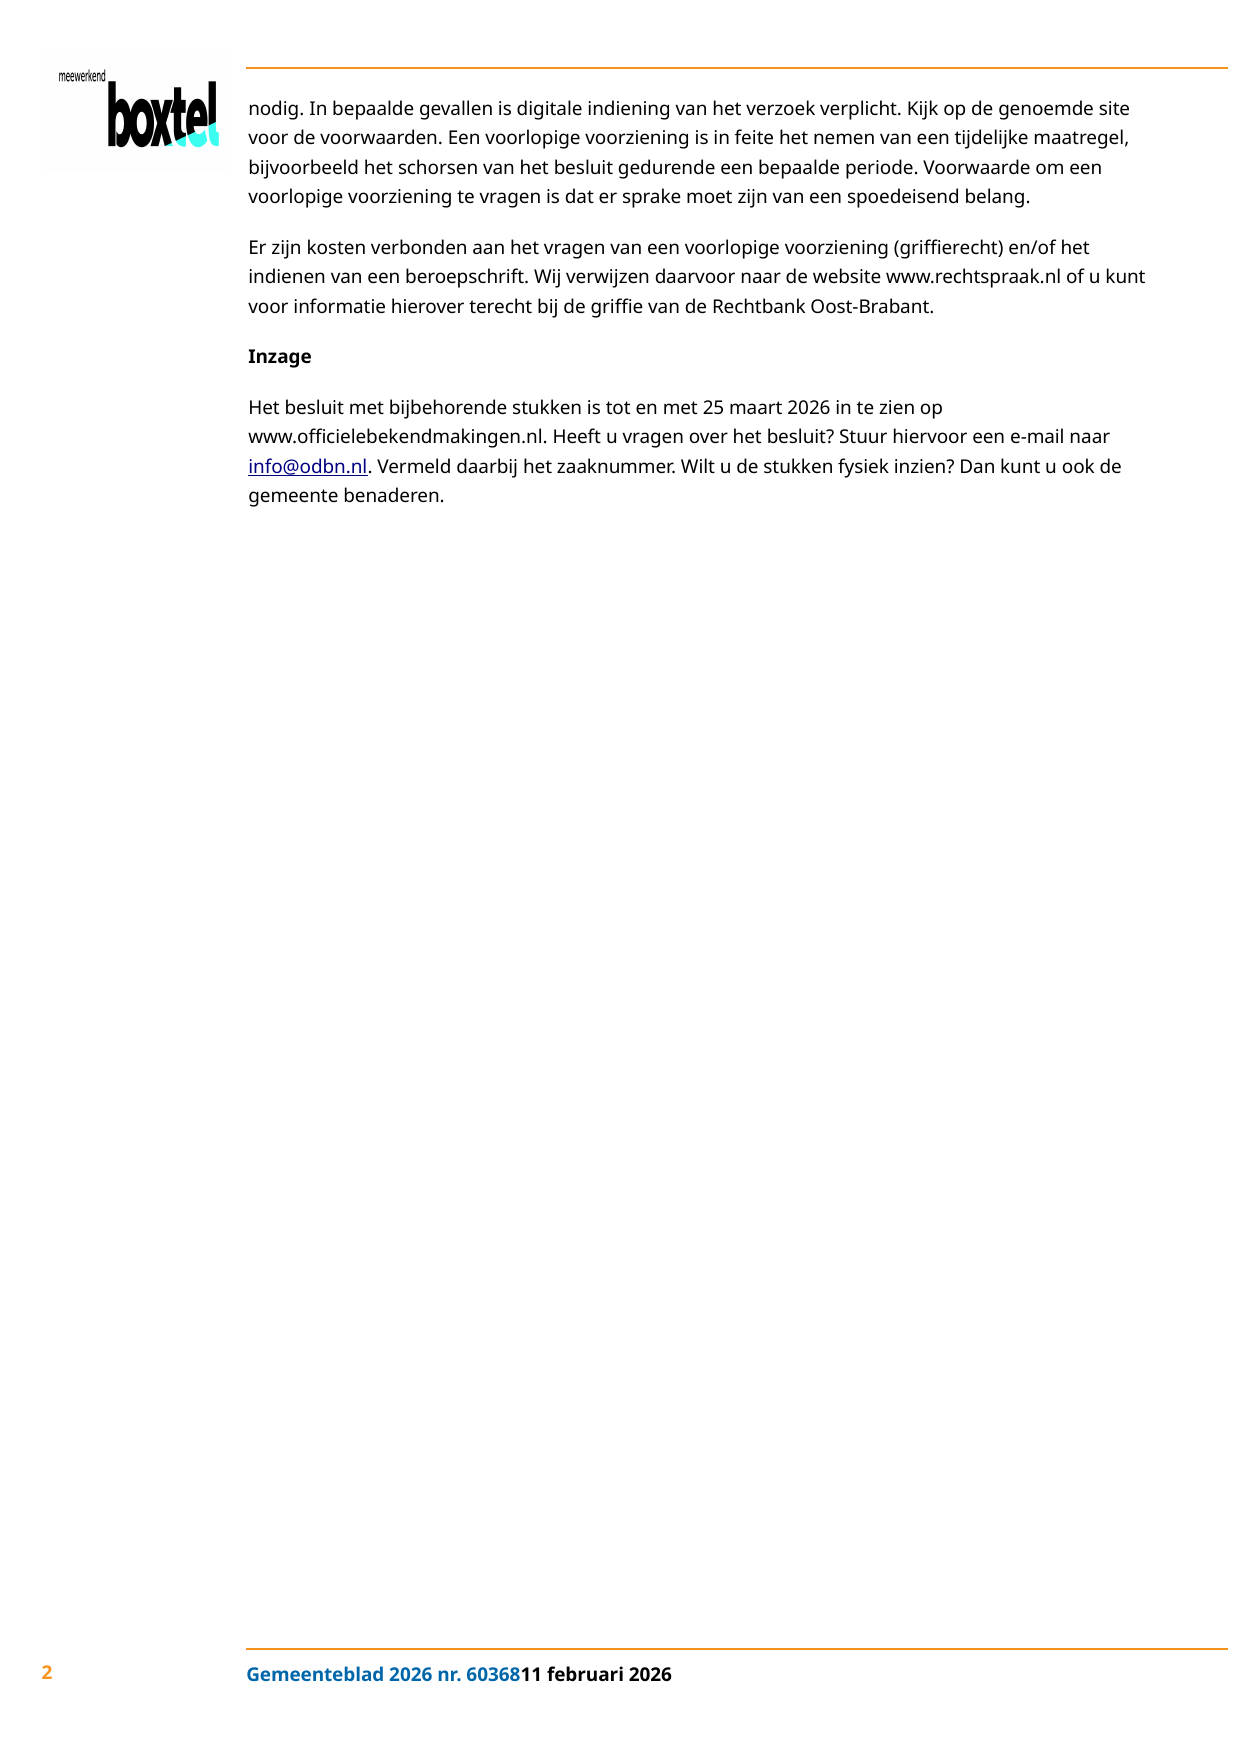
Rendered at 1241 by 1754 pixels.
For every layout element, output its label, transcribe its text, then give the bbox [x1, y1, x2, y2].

text Er zijn kosten verbonden aan het vragen van een voorlopige voorziening (griffierecht) en/of het indienen van een beroepschrift. Wij verwijzen daarvoor naar de website www.rechtspraak.nl of u kunt voor informatie hierover terecht bij de griffie van de Rechtbank Oost-Brabant. [248, 234, 1152, 319]
text Het besluit met bijbehorende stukken is tot en met 25 maart 2026 in te zien op www.officielebekendmakingen.nl. Heeft u vragen over het besluit? Stuur hiervoor een e-mail naar info@odbn.nl. Vermeld daarbij het zaaknummer. Wilt u de stukken fysiek inzien? Dan kunt u ook de gemeente benaderen. [248, 394, 1152, 508]
text nodig. In bepaalde gevallen is digitale indiening van het verzoek verplicht. Kijk op de genoemde site voor de voorwaarden. Een voorlopige voorziening is in feite het nemen van een tijdelijke maatregel, bijvoorbeeld het schorsen van het besluit gedurende een bepaalde periode. Voorwaarde om een voorlopige voorziening te vragen is dat er sprake moet zijn van een spoedeisend belang. [248, 95, 1152, 209]
text Inzage [248, 343, 1152, 369]
picture [41, 47, 231, 172]
